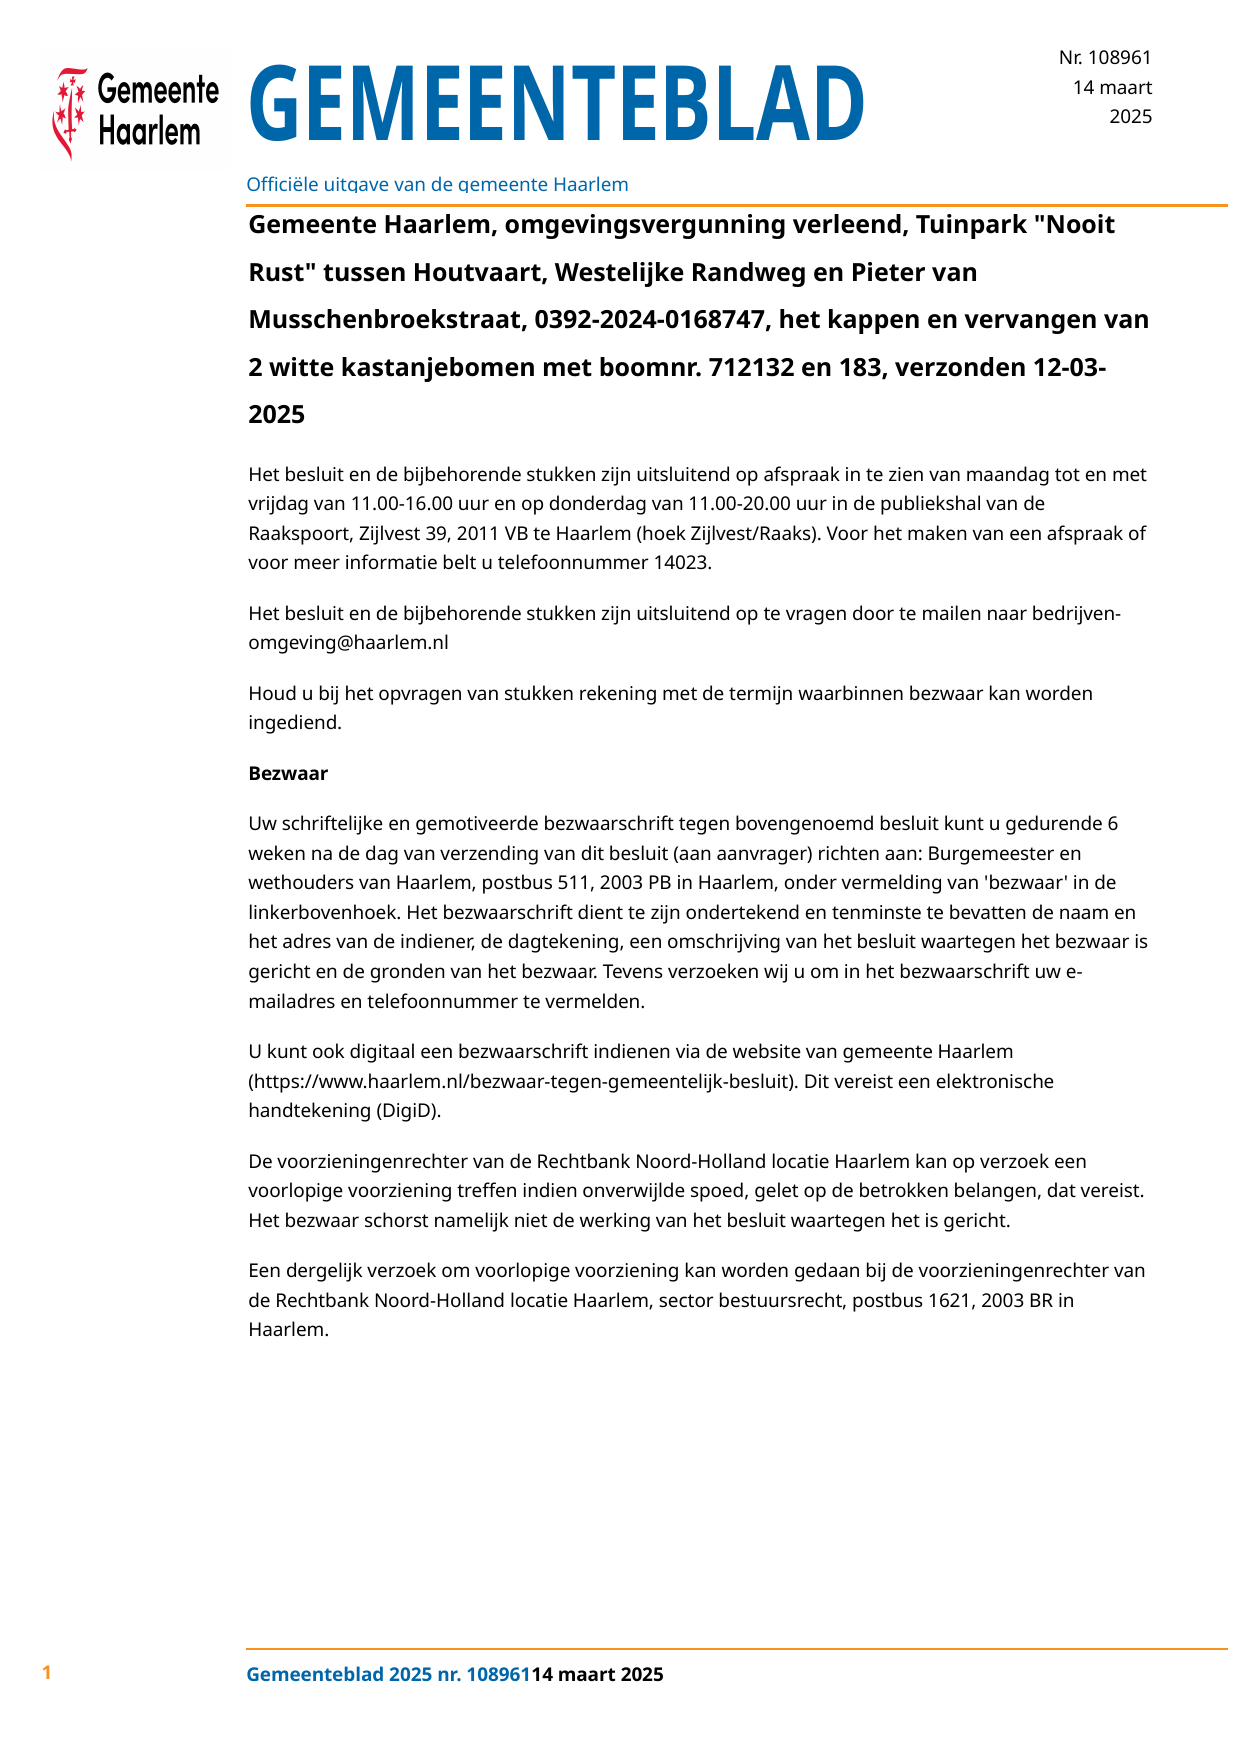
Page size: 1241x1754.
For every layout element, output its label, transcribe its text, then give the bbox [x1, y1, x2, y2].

text Gemeente Haarlem, omgevingsvergunning verleend, Tuinpark "Nooit Rust" tussen Houtvaart, Westelijke Randweg en Pieter van Musschenbroekstraat, 0392-2024-0168747, het kappen en vervangen van 2 witte kastanjebomen met boomnr. 712132 en 183, verzonden 12-03-2025 [248, 207, 1152, 431]
text Het besluit en de bijbehorende stukken zijn uitsluitend op te vragen door te mailen naar bedrijven-omgeving@haarlem.nl [248, 600, 1152, 655]
picture [41, 47, 231, 172]
text De voorzieningenrechter van de Rechtbank Noord-Holland locatie Haarlem kan op verzoek een voorlopige voorziening treffen indien onverwijlde spoed, gelet op de betrokken belangen, dat vereist. Het bezwaar schorst namelijk niet de werking van het besluit waartegen het is gericht. [248, 1148, 1152, 1233]
text Houd u bij het opvragen van stukken rekening met de termijn waarbinnen bezwaar kan worden ingediend. [248, 680, 1152, 735]
text Bezwaar [248, 760, 1152, 786]
text Uw schriftelijke en gemotiveerde bezwaarschrift tegen bovengenoemd besluit kunt u gedurende 6 weken na de dag van verzending van dit besluit (aan aanvrager) richten aan: Burgemeester en wethouders van Haarlem, postbus 511, 2003 PB in Haarlem, onder vermelding van 'bezwaar' in de linkerbovenhoek. Het bezwaarschrift dient te zijn ondertekend en tenminste te bevatten de naam en het adres van de indiener, de dagtekening, een omschrijving van het besluit waartegen het bezwaar is gericht en de gronden van het bezwaar. Tevens verzoeken wij u om in het bezwaarschrift uw e-mailadres en telefoonnummer te vermelden. [248, 810, 1152, 1013]
text Het besluit en de bijbehorende stukken zijn uitsluitend op afspraak in te zien van maandag tot en met vrijdag van 11.00-16.00 uur en op donderdag van 11.00-20.00 uur in de publiekshal van de Raakspoort, Zijlvest 39, 2011 VB te Haarlem (hoek Zijlvest/Raaks). Voor het maken van een afspraak of voor meer informatie belt u telefoonnummer 14023. [248, 461, 1152, 575]
text U kunt ook digitaal een bezwaarschrift indienen via de website van gemeente Haarlem (https://www.haarlem.nl/bezwaar-tegen-gemeentelijk-besluit). Dit vereist een elektronische handtekening (DigiD). [248, 1038, 1152, 1123]
text Een dergelijk verzoek om voorlopige voorziening kan worden gedaan bij de voorzieningenrechter van de Rechtbank Noord-Holland locatie Haarlem, sector bestuursrecht, postbus 1621, 2003 BR in Haarlem. [248, 1257, 1152, 1342]
